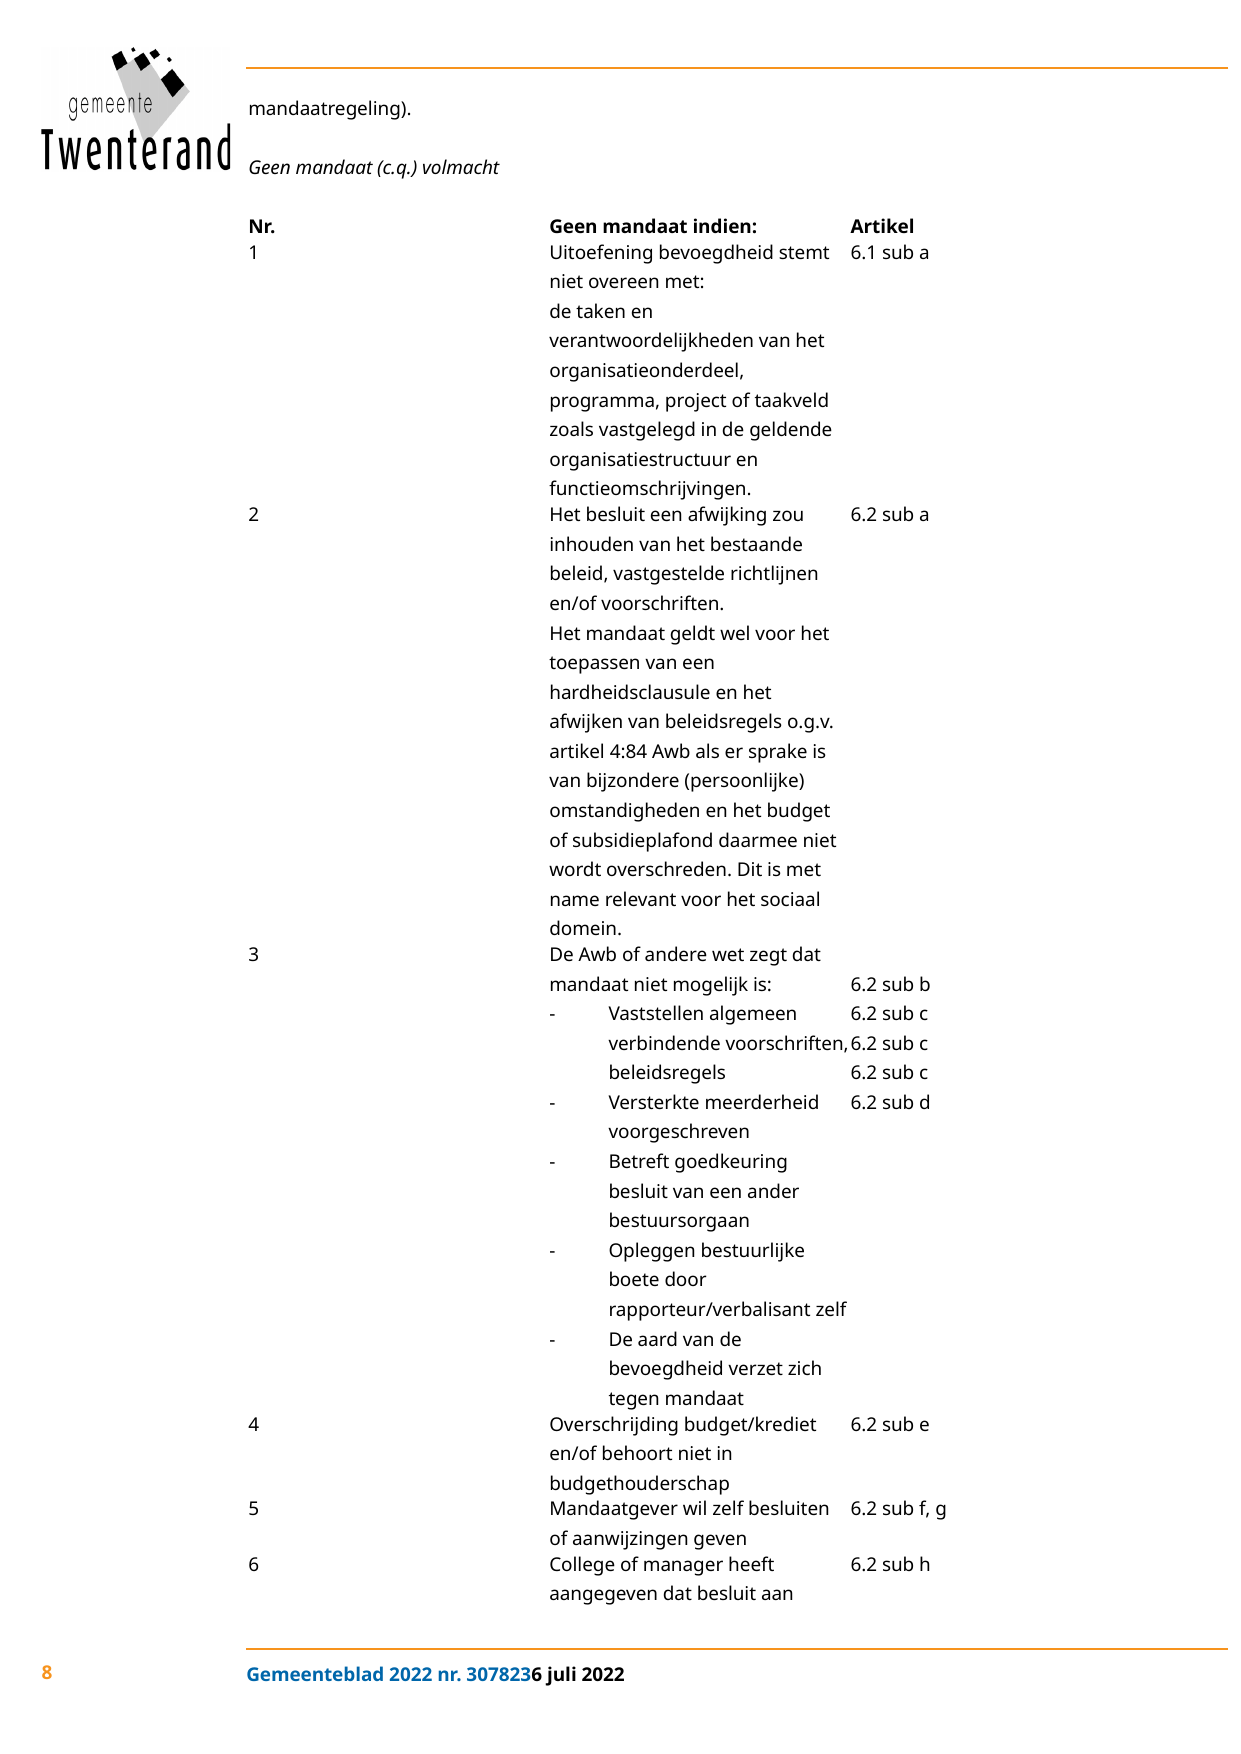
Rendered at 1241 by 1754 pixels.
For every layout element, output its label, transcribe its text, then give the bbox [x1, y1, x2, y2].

table_cell 6.2 sub a [850, 501, 1152, 941]
table_cell 6.1 sub a [850, 239, 1152, 501]
table_cell De Awb of andere wet zegt dat mandaat niet mogelijk is: Vaststellen algemeen verbindende voorschriften, beleidsregels Versterkte meerderheid voorgeschreven Betreft goedkeuring besluit van een ander bestuursorgaan Opleggen bestuurlijke boete door rapporteur/verbalisant zelf De aard van de bevoegdheid verzet zich tegen mandaat [549, 941, 850, 1411]
table_cell 6.2 sub b 6.2 sub c 6.2 sub c 6.2 sub c 6.2 sub d [850, 941, 1152, 1411]
text Geen mandaat (c.q.) volmacht [248, 154, 1152, 180]
table_cell 6 [248, 1551, 549, 1606]
table_header Nr. [248, 213, 549, 239]
table_cell 1 [248, 239, 549, 501]
picture [41, 47, 231, 172]
table_cell Mandaatgever wil zelf besluiten of aanwijzingen geven [549, 1496, 850, 1551]
table_cell Overschrijding budget/krediet en/of behoort niet in budgethouderschap [549, 1411, 850, 1496]
table_cell Uitoefening bevoegdheid stemt niet overeen met: de taken en verantwoordelijkheden van het organisatieonderdeel, programma, project of taakveld zoals vastgelegd in de geldende organisatiestructuur en functieomschrijvingen. [549, 239, 850, 501]
table_cell 6.2 sub f, g [850, 1496, 1152, 1551]
table_cell 6.2 sub e [850, 1411, 1152, 1496]
table_cell 6.2 sub h [850, 1551, 1152, 1606]
table_cell 5 [248, 1496, 549, 1551]
table_cell 2 [248, 501, 549, 941]
table_header Artikel [850, 213, 1152, 239]
text mandaatregeling). [248, 95, 1152, 121]
table_cell 3 [248, 941, 549, 1411]
table_cell Het besluit een afwijking zou inhouden van het bestaande beleid, vastgestelde richtlijnen en/of voorschriften. Het mandaat geldt wel voor het toepassen van een hardheidsclausule en het afwijken van beleidsregels o.g.v. artikel 4:84 Awb als er sprake is van bijzondere (persoonlijke) omstandigheden en het budget of subsidieplafond daarmee niet wordt overschreden. Dit is met name relevant voor het sociaal domein. [549, 501, 850, 941]
table_header Geen mandaat indien: [549, 213, 850, 239]
table_cell College of manager heeft aangegeven dat besluit aan [549, 1551, 850, 1606]
table_cell 4 [248, 1411, 549, 1496]
